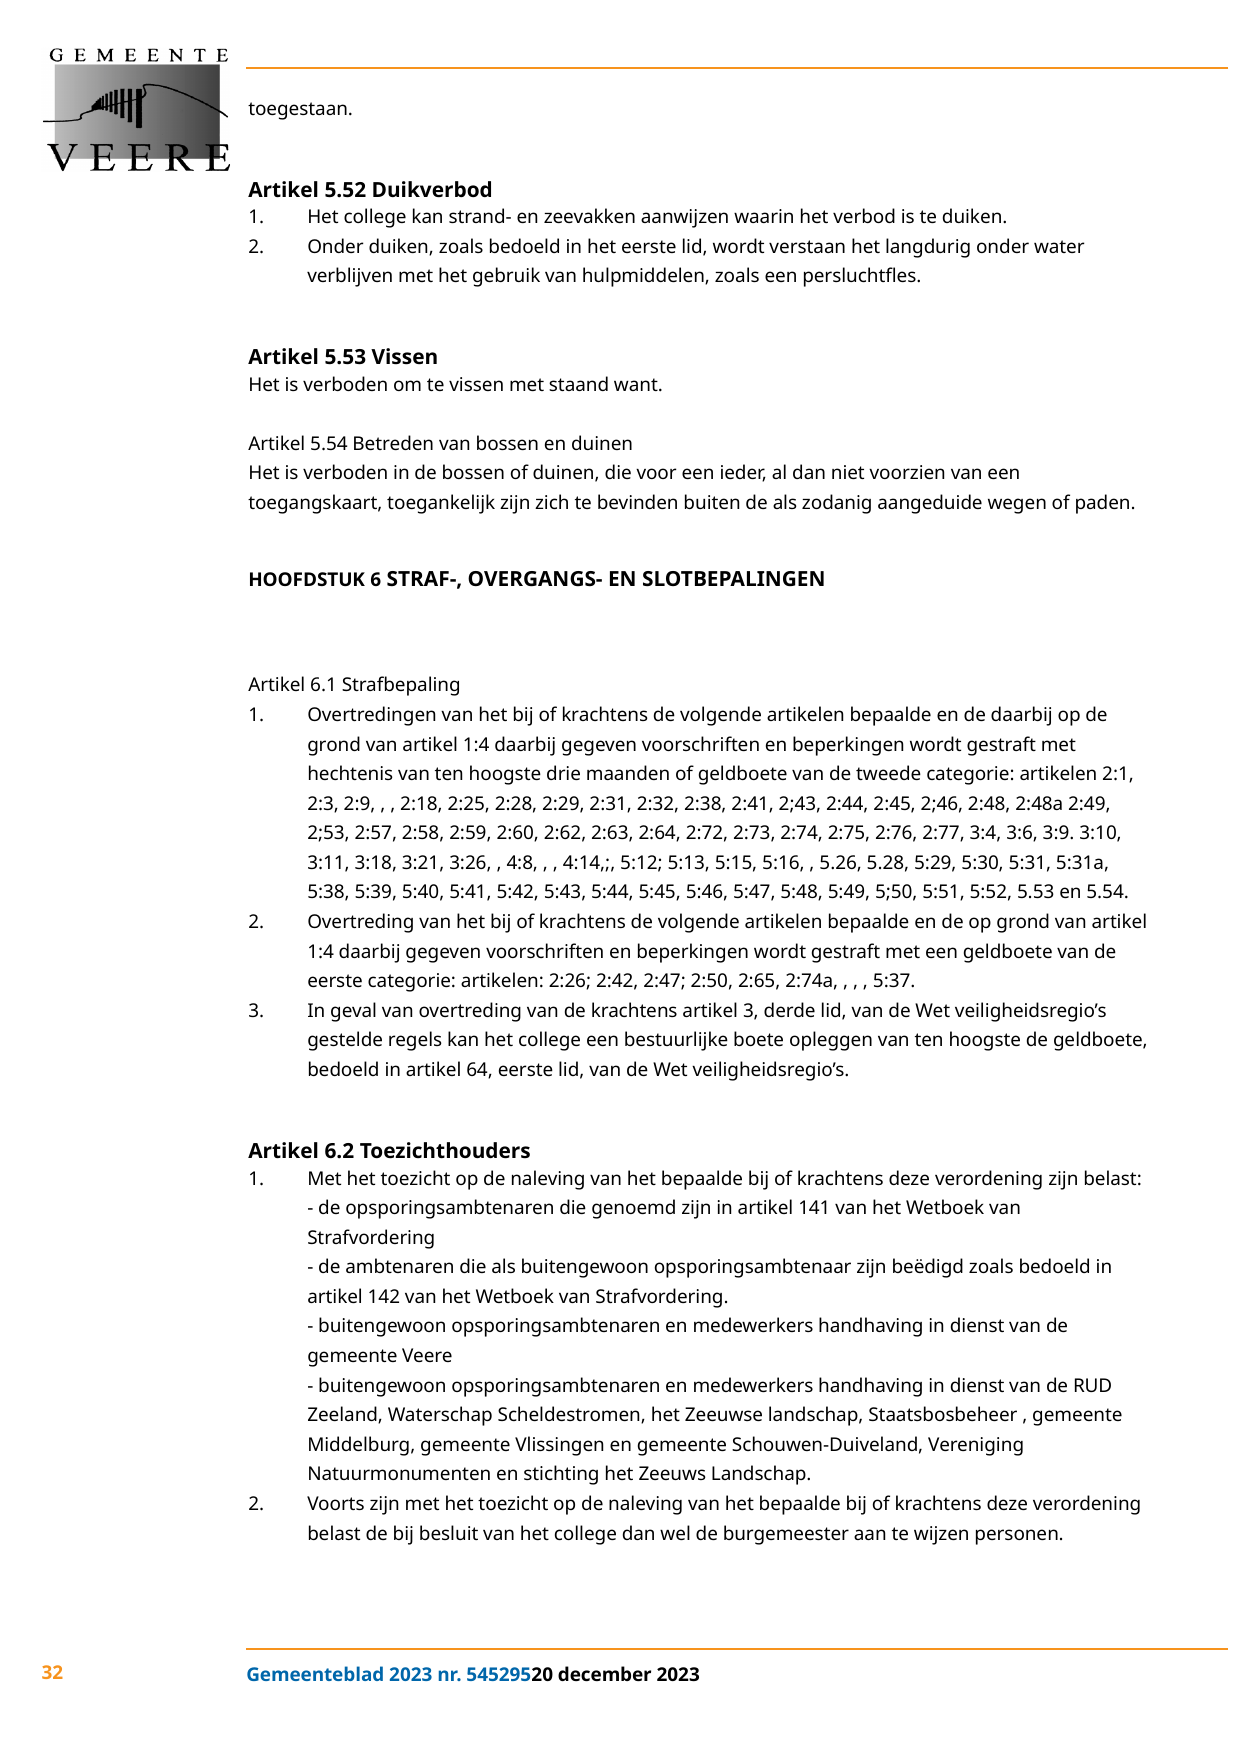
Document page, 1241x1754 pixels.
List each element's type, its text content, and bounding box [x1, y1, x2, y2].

list Het college kan strand- en zeevakken aanwijzen waarin het verbod is te duiken. [248, 203, 1152, 229]
text HOOFDSTUK 6 STRAF-, OVERGANGS- EN SLOTBEPALINGEN [248, 564, 1152, 593]
text Artikel 5.54 Betreden van bossen en duinen [248, 430, 1152, 456]
text Het is verboden om te vissen met staand want. [248, 371, 1152, 397]
list Met het toezicht op de naleving van het bepaalde bij of krachtens deze verordening zijn belast: [248, 1165, 1152, 1190]
list Overtredingen van het bij of krachtens de volgende artikelen bepaalde en de daarbij op de grond van artikel 1:4 daarbij gegeven voorschriften en beperkingen wordt gestraft met hechtenis van ten hoogste drie maanden of geldboete van de tweede categorie: artikelen 2:1, 2:3, 2:9, , , 2:18, 2:25, 2:28, 2:29, 2:31, 2:32, 2:38, 2:41, 2;43, 2:44, 2:45, 2;46, 2:48, 2:48a 2:49, 2;53, 2:57, 2:58, 2:59, 2:60, 2:62, 2:63, 2:64, 2:72, 2:73, 2:74, 2:75, 2:76, 2:77, 3:4, 3:6, 3:9. 3:10, 3:11, 3:18, 3:21, 3:26, , 4:8, , , 4:14,;, 5:12; 5:13, 5:15, 5:16, , 5.26, 5.28, 5:29, 5:30, 5:31, 5:31a, 5:38, 5:39, 5:40, 5:41, 5:42, 5:43, 5:44, 5:45, 5:46, 5:47, 5:48, 5:49, 5;50, 5:51, 5:52, 5.53 en 5.54. [248, 701, 1152, 904]
list Onder duiken, zoals bedoeld in het eerste lid, wordt verstaan het langdurig onder water verblijven met het gebruik van hulpmiddelen, zoals een persluchtfles. [248, 233, 1152, 288]
list - buitengewoon opsporingsambtenaren en medewerkers handhaving in dienst van de gemeente Veere [248, 1313, 1152, 1368]
list In geval van overtreding van de krachtens artikel 3, derde lid, van de Wet veiligheidsregio’s gestelde regels kan het college een bestuurlijke boete opleggen van ten hoogste de geldboete, bedoeld in artikel 64, eerste lid, van de Wet veiligheidsregio’s. [248, 997, 1152, 1082]
picture [41, 47, 231, 172]
text Artikel 6.2 Toezichthouders [248, 1136, 1152, 1165]
text Artikel 5.52 Duikverbod [248, 175, 1152, 203]
list Overtreding van het bij of krachtens de volgende artikelen bepaalde en de op grond van artikel 1:4 daarbij gegeven voorschriften en beperkingen wordt gestraft met een geldboete van de eerste categorie: artikelen: 2:26; 2:42, 2:47; 2:50, 2:65, 2:74a, , , , 5:37. [248, 908, 1152, 993]
list Voorts zijn met het toezicht op de naleving van het bepaalde bij of krachtens deze verordening belast de bij besluit van het college dan wel de burgemeester aan te wijzen personen. [248, 1490, 1152, 1545]
list - de ambtenaren die als buitengewoon opsporingsambtenaar zijn beëdigd zoals bedoeld in artikel 142 van het Wetboek van Strafvordering. [248, 1253, 1152, 1309]
text toegestaan. [248, 95, 1152, 121]
list - buitengewoon opsporingsambtenaren en medewerkers handhaving in dienst van de RUD Zeeland, Waterschap Scheldestromen, het Zeeuwse landschap, Staatsbosbeheer , gemeente Middelburg, gemeente Vlissingen en gemeente Schouwen-Duiveland, Vereniging Natuurmonumenten en stichting het Zeeuws Landschap. [248, 1372, 1152, 1486]
text Artikel 6.1 Strafbepaling [248, 672, 1152, 697]
text Artikel 5.53 Vissen [248, 342, 1152, 371]
text Het is verboden in de bossen of duinen, die voor een ieder, al dan niet voorzien van een toegangskaart, toegankelijk zijn zich te bevinden buiten de als zodanig aangeduide wegen of paden. [248, 459, 1152, 515]
list - de opsporingsambtenaren die genoemd zijn in artikel 141 van het Wetboek van Strafvordering [248, 1194, 1152, 1249]
